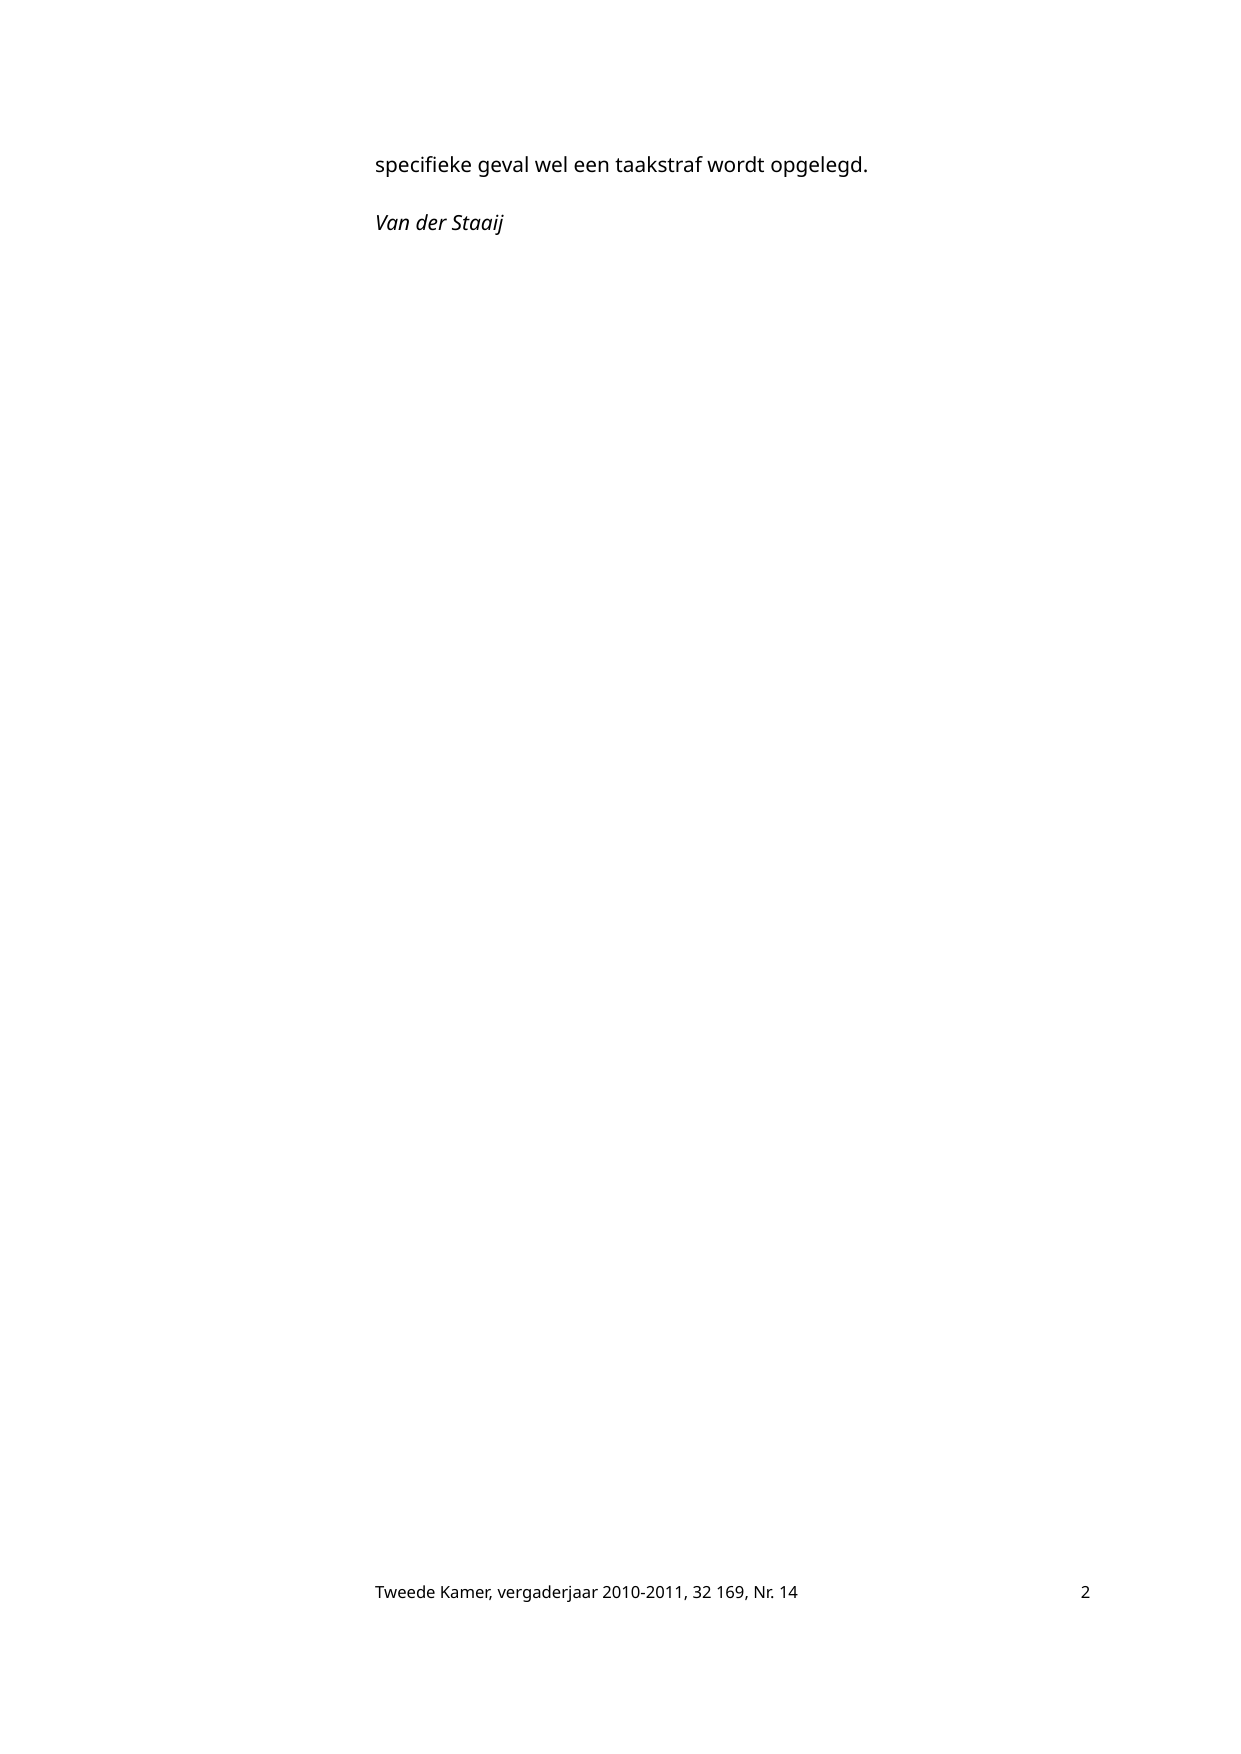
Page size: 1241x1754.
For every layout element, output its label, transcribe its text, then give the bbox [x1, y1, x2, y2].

text specifieke geval wel een taakstraf wordt opgelegd. [375, 150, 1090, 178]
text Van der Staaij [375, 208, 1090, 237]
